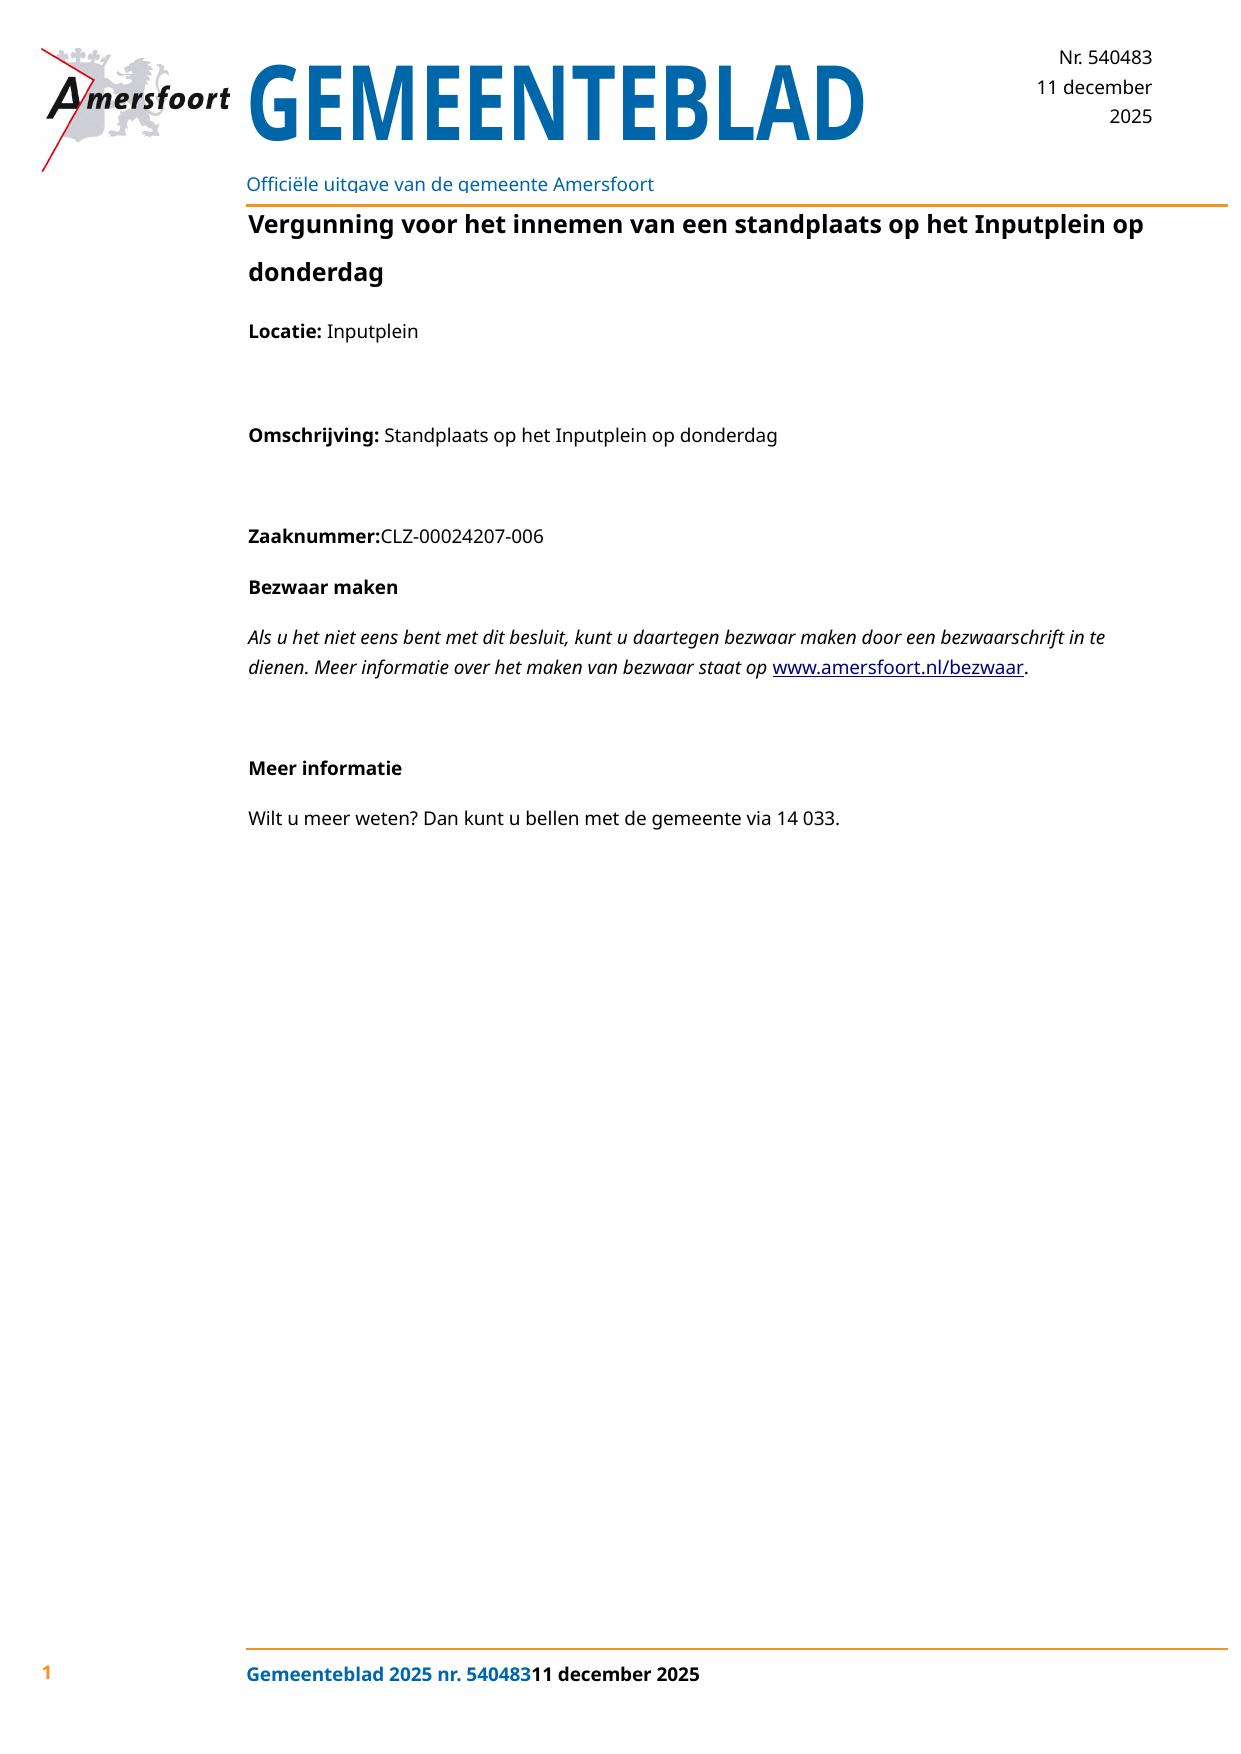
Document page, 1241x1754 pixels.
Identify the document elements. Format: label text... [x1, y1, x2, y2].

picture [41, 47, 231, 172]
text Vergunning voor het innemen van een standplaats op het Inputplein op donderdag [248, 207, 1152, 288]
text ﻿Omschrijving: Standplaats op het Inputplein op donderdag [248, 419, 1152, 448]
text Zaaknummer:CLZ-00024207-006 [248, 523, 1152, 549]
text Locatie: Inputplein [248, 318, 1152, 344]
text Bezwaar maken [248, 574, 1152, 600]
text Meer informatie [248, 755, 1152, 781]
text Wilt u meer weten? Dan kunt u bellen met de gemeente via 14 033. [248, 805, 1152, 831]
text Als u het niet eens bent met dit besluit, kunt u daartegen bezwaar maken door een bezwaarschrift in te dienen. Meer informatie over het maken van bezwaar staat op www.amersfoort.nl/bezwaar. [248, 624, 1152, 680]
